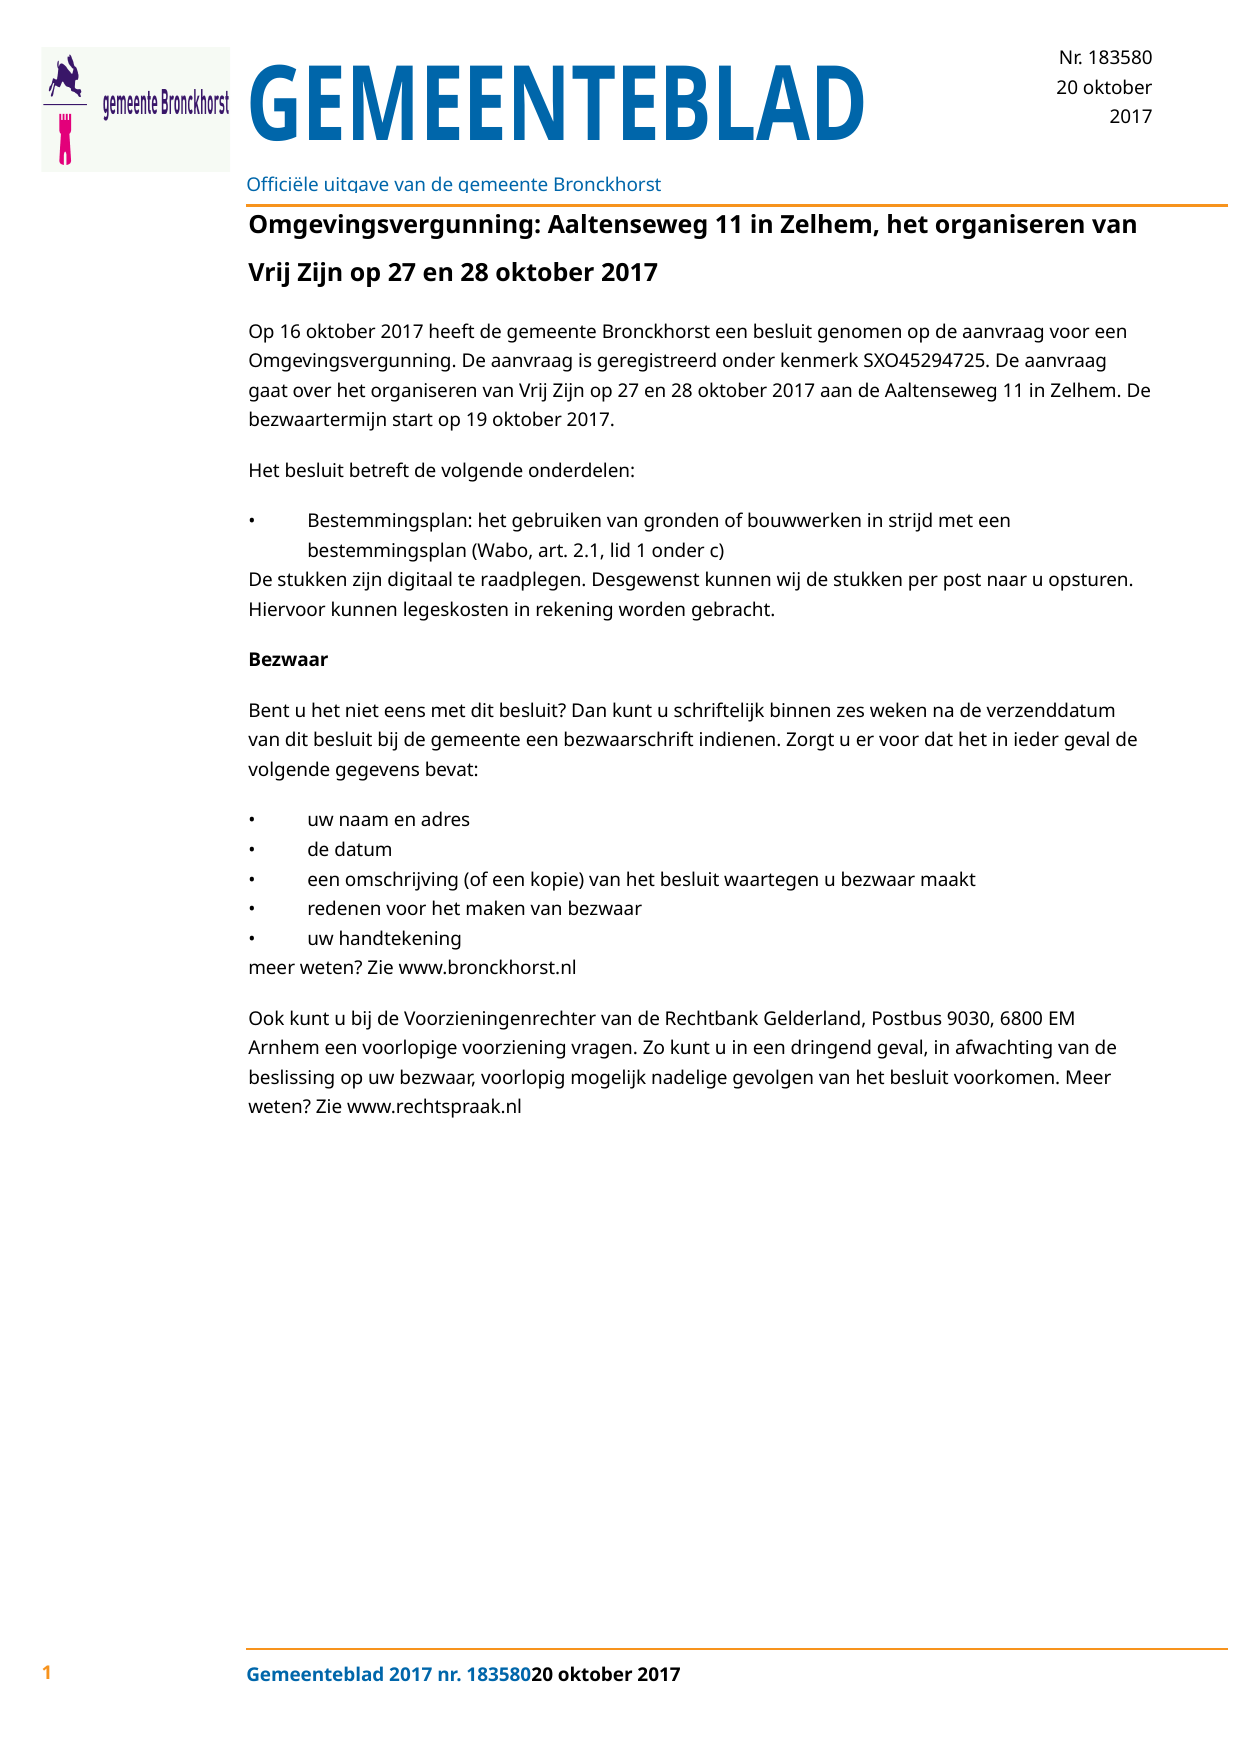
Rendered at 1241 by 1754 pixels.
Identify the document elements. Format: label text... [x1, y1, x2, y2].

text meer weten? Zie www.bronckhorst.nl [248, 954, 1152, 980]
list Bestemmingsplan: het gebruiken van gronden of bouwwerken in strijd met een bestemmingsplan (Wabo, art. 2.1, lid 1 onder c) [248, 507, 1152, 563]
list uw naam en adres [248, 807, 1152, 832]
list uw handtekening [248, 925, 1152, 951]
list redenen voor het maken van bezwaar [248, 895, 1152, 921]
text De stukken zijn digitaal te raadplegen. Desgewenst kunnen wij de stukken per post naar u opsturen. Hiervoor kunnen legeskosten in rekening worden gebracht. [248, 567, 1152, 622]
text Ook kunt u bij de Voorzieningenrechter van de Rechtbank Gelderland, Postbus 9030, 6800 EM Arnhem een voorlopige voorziening vragen. Zo kunt u in een dringend geval, in afwachting van de beslissing op uw bezwaar, voorlopig mogelijk nadelige gevolgen van het besluit voorkomen. Meer weten? Zie www.rechtspraak.nl [248, 1005, 1152, 1119]
text Het besluit betreft de volgende onderdelen: [248, 457, 1152, 483]
picture [41, 47, 231, 172]
text Op 16 oktober 2017 heeft de gemeente Bronckhorst een besluit genomen op de aanvraag voor een Omgevingsvergunning. De aanvraag is geregistreerd onder kenmerk SXO45294725. De aanvraag gaat over het organiseren van Vrij Zijn op 27 en 28 oktober 2017 aan de Aaltenseweg 11 in Zelhem. De bezwaartermijn start op 19 oktober 2017. [248, 318, 1152, 432]
text Omgevingsvergunning: Aaltenseweg 11 in Zelhem, het organiseren van Vrij Zijn op 27 en 28 oktober 2017 [248, 207, 1152, 288]
text Bezwaar [248, 647, 1152, 672]
list een omschrijving (of een kopie) van het besluit waartegen u bezwaar maakt [248, 866, 1152, 892]
text Bent u het niet eens met dit besluit? Dan kunt u schriftelijk binnen zes weken na de verzenddatum van dit besluit bij de gemeente een bezwaarschrift indienen. Zorgt u er voor dat het in ieder geval de volgende gegevens bevat: [248, 697, 1152, 782]
list de datum [248, 836, 1152, 862]
